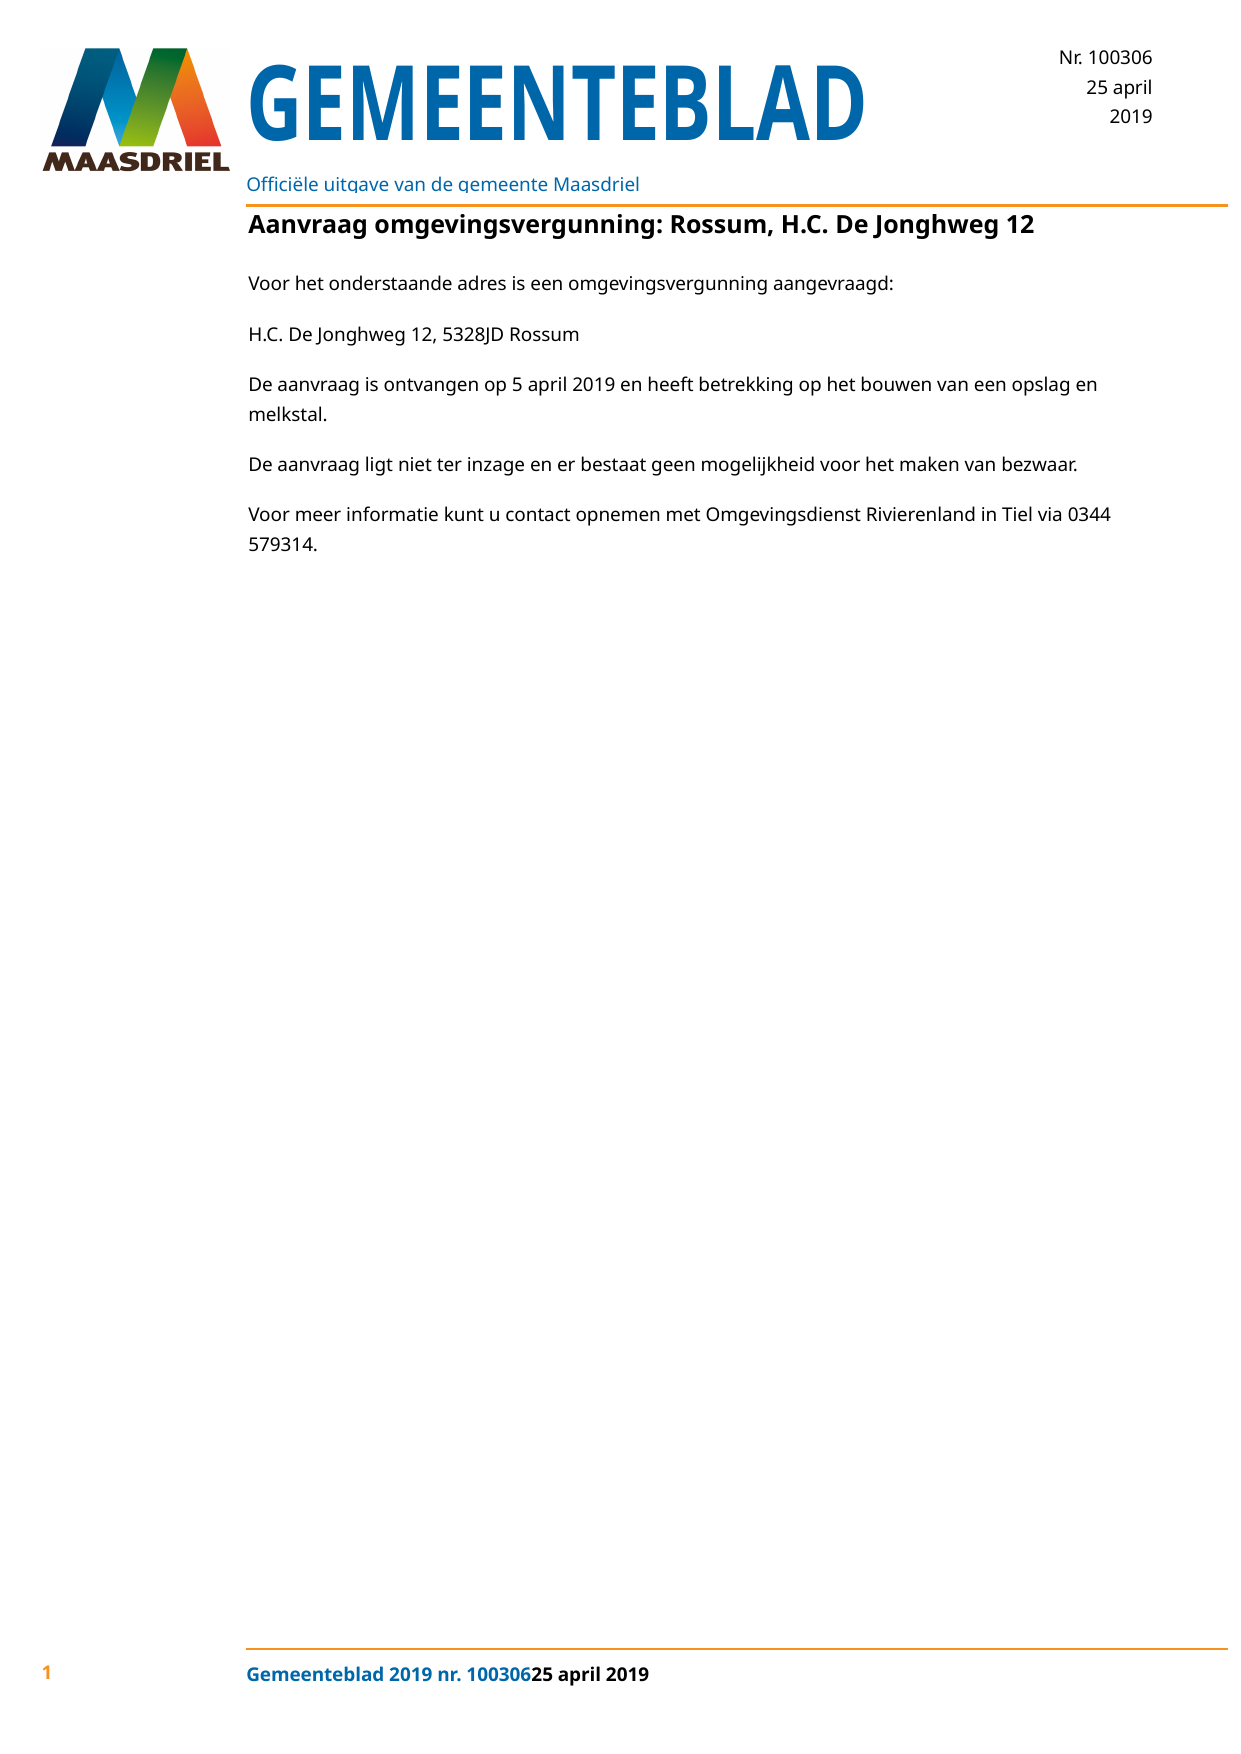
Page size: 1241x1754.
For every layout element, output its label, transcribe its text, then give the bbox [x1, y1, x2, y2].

text De aanvraag ligt niet ter inzage en er bestaat geen mogelijkheid voor het maken van bezwaar. [248, 451, 1152, 477]
text Voor meer informatie kunt u contact opnemen met Omgevingsdienst Rivierenland in Tiel via 0344 579314. [248, 502, 1152, 557]
picture [41, 47, 231, 172]
text De aanvraag is ontvangen op 5 april 2019 en heeft betrekking op het bouwen van een opslag en melkstal. [248, 371, 1152, 426]
text Voor het onderstaande adres is een omgevingsvergunning aangevraagd: [248, 270, 1152, 296]
text H.C. De Jonghweg 12, 5328JD Rossum [248, 321, 1152, 346]
text Aanvraag omgevingsvergunning: Rossum, H.C. De Jonghweg 12 [248, 207, 1152, 241]
